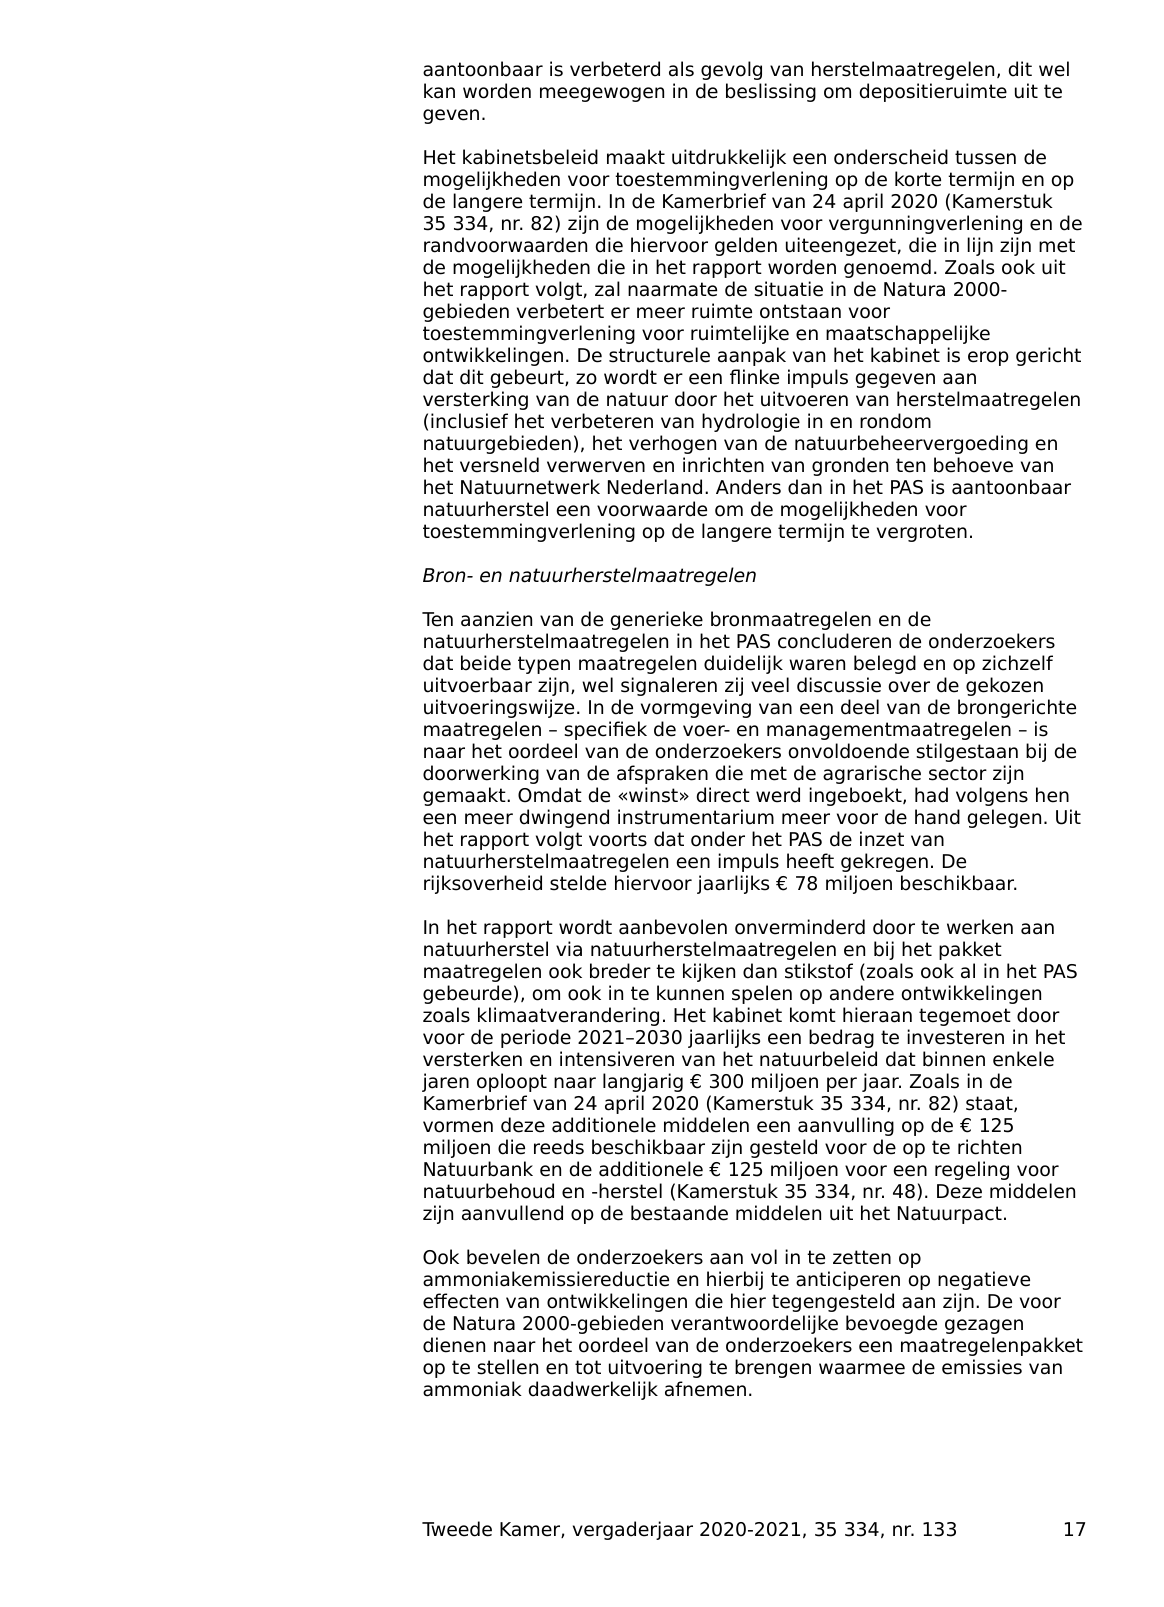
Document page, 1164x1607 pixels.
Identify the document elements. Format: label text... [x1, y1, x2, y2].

subtitle Bron- en natuurherstelmaatregelen [422, 565, 1087, 587]
text Ook bevelen de onderzoekers aan vol in te zetten op ammoniakemissiereductie en hierbij te anticiperen op negatieve effecten van ontwikkelingen die hier tegengesteld aan zijn. De voor de Natura 2000-gebieden verantwoordelijke bevoegde gezagen dienen naar het oordeel van de onderzoekers een maatregelenpakket op te stellen en tot uitvoering te brengen waarmee de emissies van ammoniak daadwerkelijk afnemen. [422, 1247, 1087, 1401]
text aantoonbaar is verbeterd als gevolg van herstelmaatregelen, dit wel kan worden meegewogen in de beslissing om depositieruimte uit te geven. [422, 59, 1087, 125]
text Ten aanzien van de generieke bronmaatregelen en de natuurherstelmaatregelen in het PAS concluderen de onderzoekers dat beide typen maatregelen duidelijk waren belegd en op zichzelf uitvoerbaar zijn, wel signaleren zij veel discussie over de gekozen uitvoeringswijze. In de vormgeving van een deel van de brongerichte maatregelen – specifiek de voer- en managementmaatregelen – is naar het oordeel van de onderzoekers onvoldoende stilgestaan bij de doorwerking van de afspraken die met de agrarische sector zijn gemaakt. Omdat de «winst» direct werd ingeboekt, had volgens hen een meer dwingend instrumentarium meer voor de hand gelegen. Uit het rapport volgt voorts dat onder het PAS de inzet van natuurherstelmaatregelen een impuls heeft gekregen. De rijksoverheid stelde hiervoor jaarlijks € 78 miljoen beschikbaar. [422, 609, 1087, 895]
text In het rapport wordt aanbevolen onverminderd door te werken aan natuurherstel via natuurherstelmaatregelen en bij het pakket maatregelen ook breder te kijken dan stikstof (zoals ook al in het PAS gebeurde), om ook in te kunnen spelen op andere ontwikkelingen zoals klimaatverandering. Het kabinet komt hieraan tegemoet door voor de periode 2021–2030 jaarlijks een bedrag te investeren in het versterken en intensiveren van het natuurbeleid dat binnen enkele jaren oploopt naar langjarig € 300 miljoen per jaar. Zoals in de Kamerbrief van 24 april 2020 (Kamerstuk 35 334, nr. 82) staat, vormen deze additionele middelen een aanvulling op de € 125 miljoen die reeds beschikbaar zijn gesteld voor de op te richten Natuurbank en de additionele € 125 miljoen voor een regeling voor natuurbehoud en -herstel (Kamerstuk 35 334, nr. 48). Deze middelen zijn aanvullend op de bestaande middelen uit het Natuurpact. [422, 917, 1087, 1225]
text Het kabinetsbeleid maakt uitdrukkelijk een onderscheid tussen de mogelijkheden voor toestemmingverlening op de korte termijn en op de langere termijn. In de Kamerbrief van 24 april 2020 (Kamerstuk 35 334, nr. 82) zijn de mogelijkheden voor vergunningverlening en de randvoorwaarden die hiervoor gelden uiteengezet, die in lijn zijn met de mogelijkheden die in het rapport worden genoemd. Zoals ook uit het rapport volgt, zal naarmate de situatie in de Natura 2000-gebieden verbetert er meer ruimte ontstaan voor toestemmingverlening voor ruimtelijke en maatschappelijke ontwikkelingen. De structurele aanpak van het kabinet is erop gericht dat dit gebeurt, zo wordt er een flinke impuls gegeven aan versterking van de natuur door het uitvoeren van herstelmaatregelen (inclusief het verbeteren van hydrologie in en rondom natuurgebieden), het verhogen van de natuurbeheervergoeding en het versneld verwerven en inrichten van gronden ten behoeve van het Natuurnetwerk Nederland. Anders dan in het PAS is aantoonbaar natuurherstel een voorwaarde om de mogelijkheden voor toestemmingverlening op de langere termijn te vergroten. [422, 147, 1087, 543]
